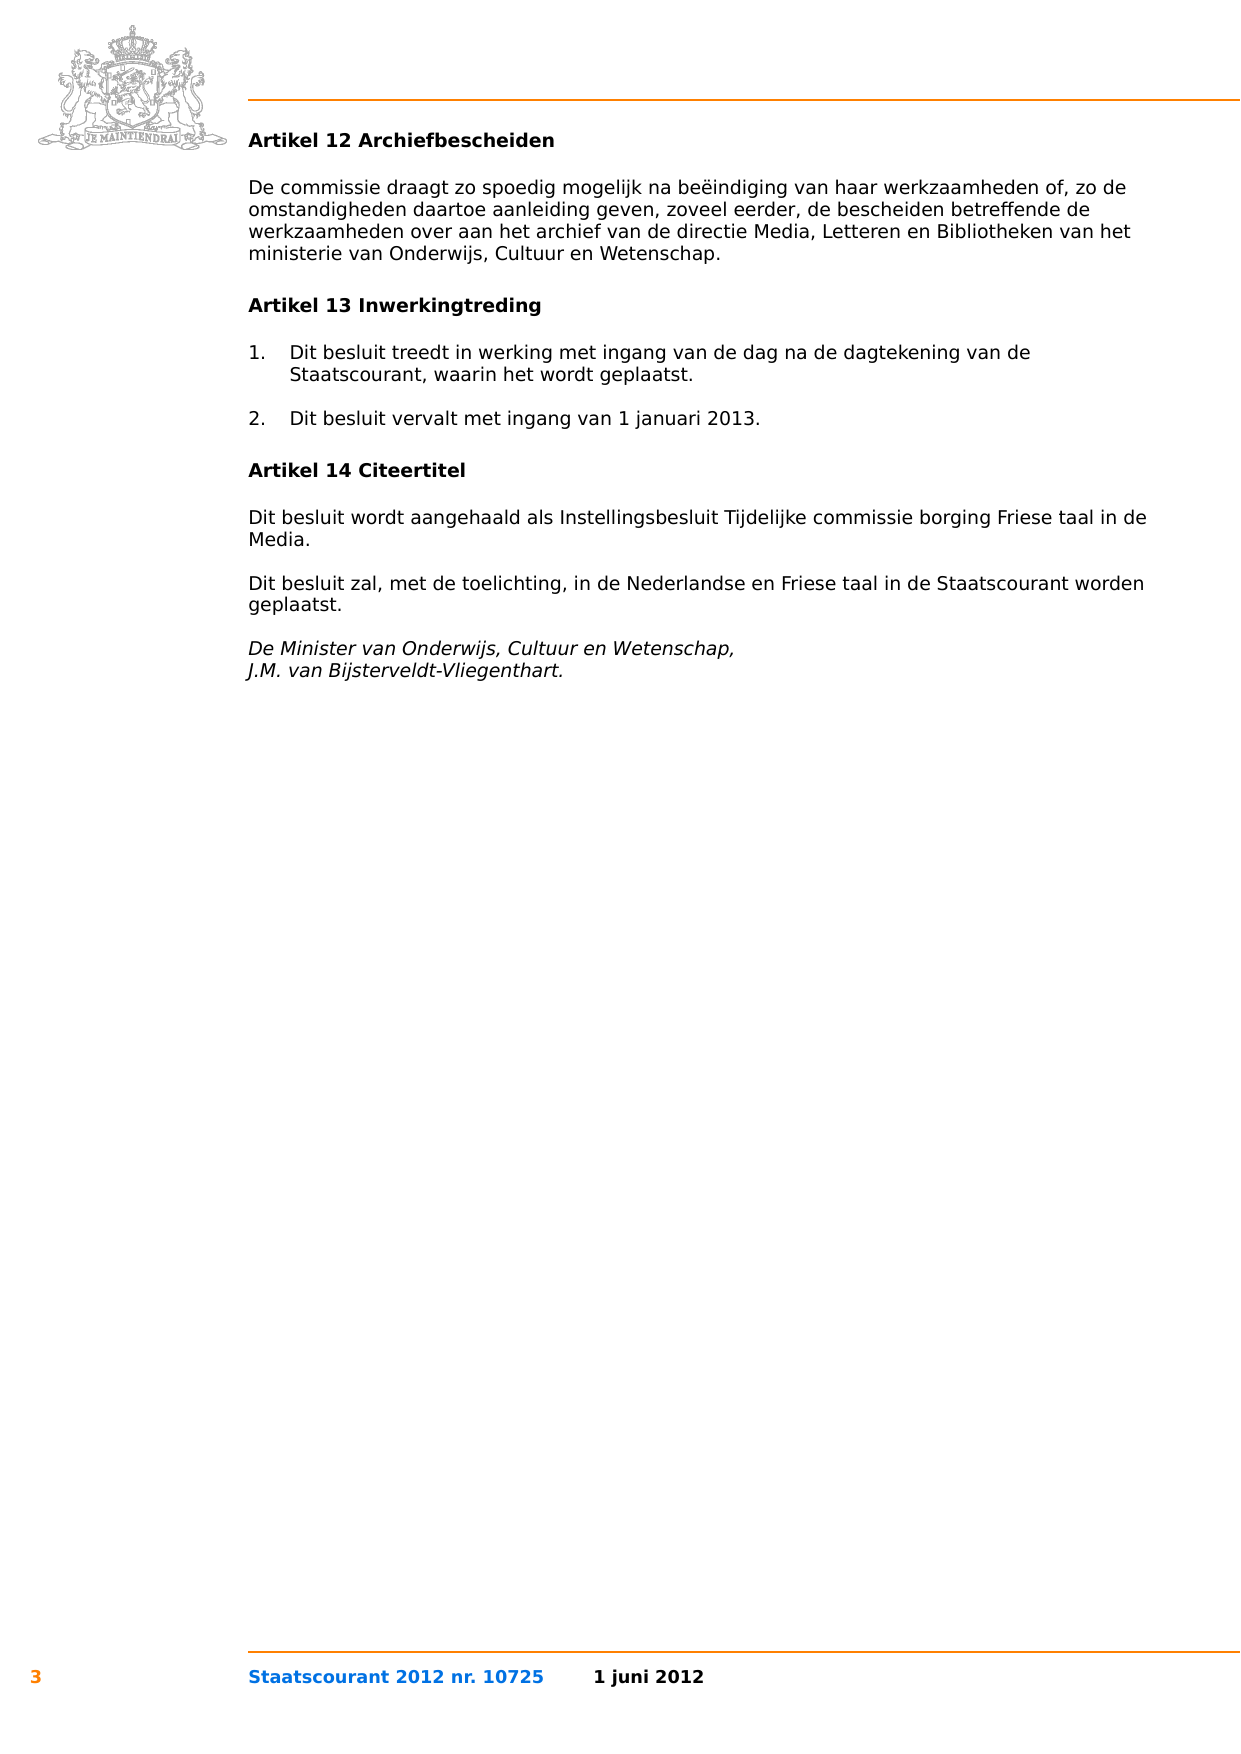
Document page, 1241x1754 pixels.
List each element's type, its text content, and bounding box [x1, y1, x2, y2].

text Dit besluit wordt aangehaald als Instellingsbesluit Tijdelijke commissie borging Friese taal in de Media. [248, 507, 1163, 551]
text 2. Dit besluit vervalt met ingang van 1 januari 2013. [248, 408, 1163, 429]
subtitle Artikel 12 Archiefbescheiden [248, 130, 1163, 152]
text 1. Dit besluit treedt in werking met ingang van de dag na de dagtekening van de Staatscourant, waarin het wordt geplaatst. [248, 342, 1163, 386]
text De commissie draagt zo spoedig mogelijk na beëindiging van haar werkzaamheden of, zo de omstandigheden daartoe aanleiding geven, zoveel eerder, de bescheiden betreffende de werkzaamheden over aan het archief van de directie Media, Letteren en Bibliotheken van het ministerie van Onderwijs, Cultuur en Wetenschap. [248, 177, 1163, 265]
picture [38, 25, 227, 150]
text De Minister van Onderwijs, Cultuur en Wetenschap, J.M. van Bijsterveldt-Vliegenthart. [248, 638, 1163, 682]
text Dit besluit zal, met de toelichting, in de Nederlandse en Friese taal in de Staatscourant worden geplaatst. [248, 572, 1163, 616]
subtitle Artikel 13 Inwerkingtreding [248, 295, 1163, 317]
subtitle Artikel 14 Citeertitel [248, 459, 1163, 482]
